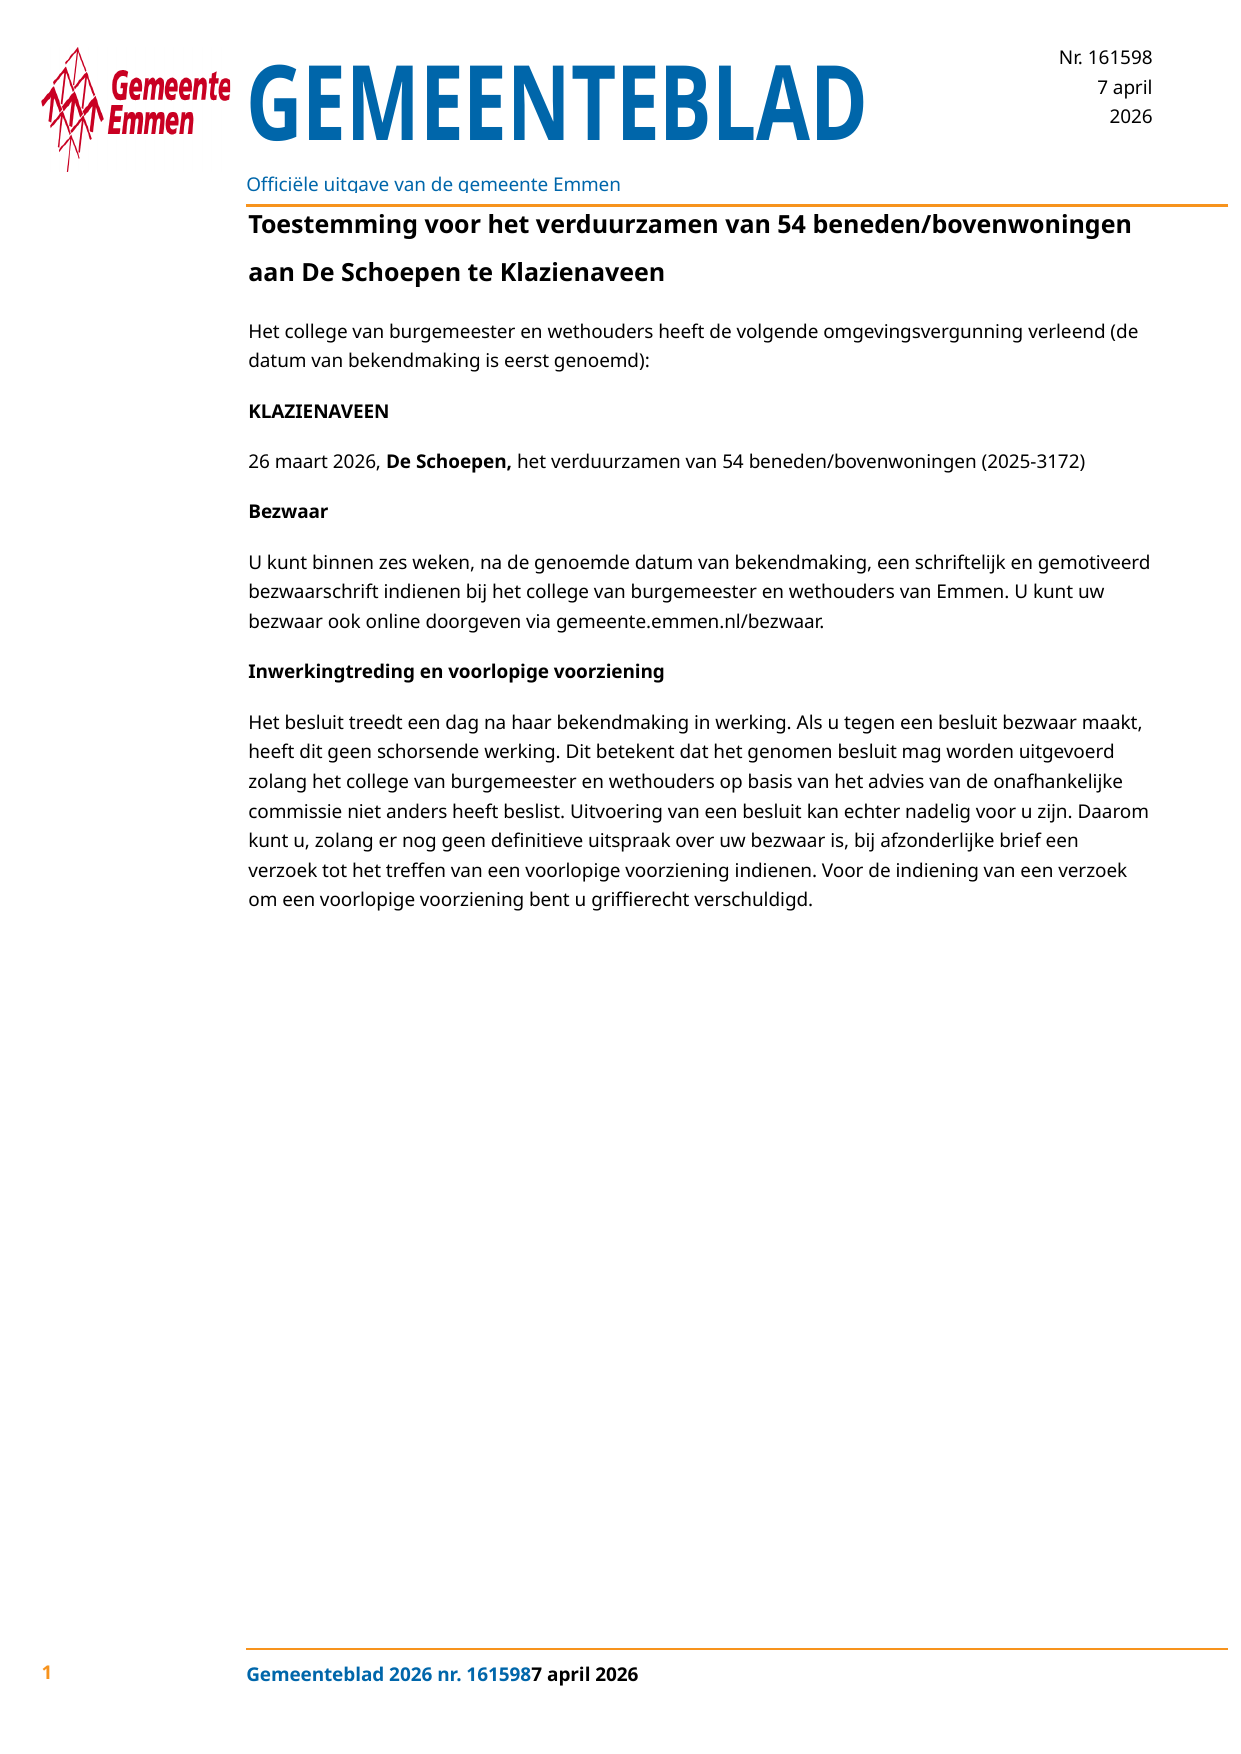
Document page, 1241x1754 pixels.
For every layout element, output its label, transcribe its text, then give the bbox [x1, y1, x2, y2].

text Het college van burgemeester en wethouders heeft de volgende omgevingsvergunning verleend (de datum van bekendmaking is eerst genoemd): [248, 318, 1152, 373]
text 26 maart 2026, De Schoepen, het verduurzamen van 54 beneden/bovenwoningen (2025-3172) [248, 448, 1152, 474]
picture [41, 47, 231, 172]
text Inwerkingtreding en voorlopige voorziening [248, 659, 1152, 684]
text Het besluit treedt een dag na haar bekendmaking in werking. Als u tegen een besluit bezwaar maakt, heeft dit geen schorsende werking. Dit betekent dat het genomen besluit mag worden uitgevoerd zolang het college van burgemeester en wethouders op basis van het advies van de onafhankelijke commissie niet anders heeft beslist. Uitvoering van een besluit kan echter nadelig voor u zijn. Daarom kunt u, zolang er nog geen definitieve uitspraak over uw bezwaar is, bij afzonderlijke brief een verzoek tot het treffen van een voorlopige voorziening indienen. Voor de indiening van een verzoek om een voorlopige voorziening bent u griffierecht verschuldigd. [248, 709, 1152, 912]
text Toestemming voor het verduurzamen van 54 beneden/bovenwoningen aan De Schoepen te Klazienaveen [248, 207, 1152, 288]
text U kunt binnen zes weken, na de genoemde datum van bekendmaking, een schriftelijk en gemotiveerd bezwaarschrift indienen bij het college van burgemeester en wethouders van Emmen. U kunt uw bezwaar ook online doorgeven via gemeente.emmen.nl/bezwaar. [248, 549, 1152, 634]
text KLAZIENAVEEN [248, 398, 1152, 424]
text Bezwaar [248, 499, 1152, 524]
